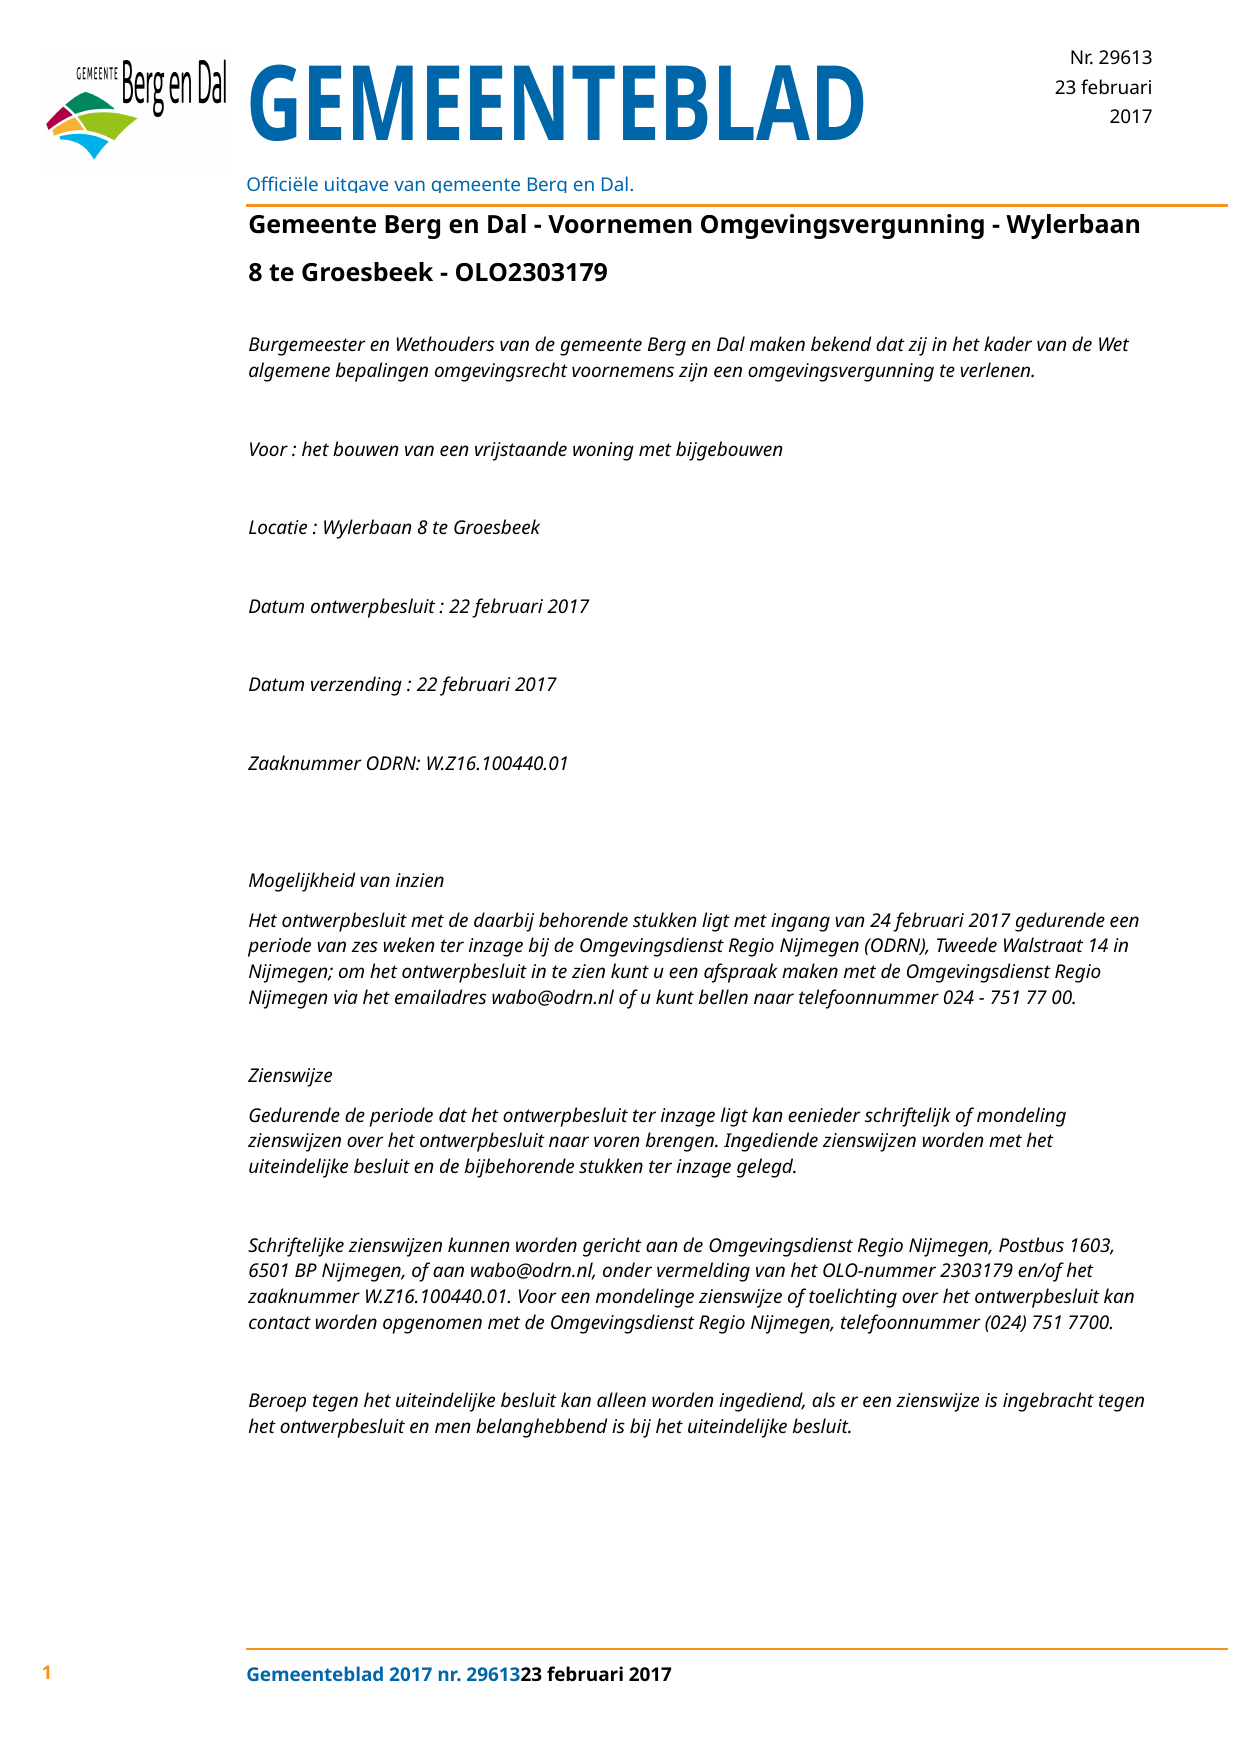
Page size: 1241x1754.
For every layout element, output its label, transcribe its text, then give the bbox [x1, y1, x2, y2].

text Gemeente Berg en Dal - Voornemen Omgevingsvergunning - Wylerbaan 8 te Groesbeek - OLO2303179 [248, 207, 1152, 288]
text Schriftelijke zienswijzen kunnen worden gericht aan de Omgevingsdienst Regio Nijmegen, Postbus 1603, 6501 BP Nijmegen, of aan wabo@odrn.nl, onder vermelding van het OLO-nummer 2303179 en/of het zaaknummer W.Z16.100440.01. Voor een mondelinge zienswijze of toelichting over het ontwerpbesluit kan contact worden opgenomen met de Omgevingsdienst Regio Nijmegen, telefoonnummer (024) 751 7700. [248, 1232, 1152, 1335]
text Burgemeester en Wethouders van de gemeente Berg en Dal maken bekend dat zij in het kader van de Wet algemene bepalingen omgevingsrecht voornemens zijn een omgevingsvergunning te verlenen. [248, 331, 1152, 383]
text Mogelijkheid van inzien [248, 868, 1152, 893]
picture [41, 47, 231, 172]
text Zaaknummer ODRN: W.Z16.100440.01 [248, 750, 1152, 776]
text Beroep tegen het uiteindelijke besluit kan alleen worden ingediend, als er een zienswijze is ingebracht tegen het ontwerpbesluit en men belanghebbend is bij het uiteindelijke besluit. [248, 1388, 1152, 1439]
text Datum ontwerpbesluit : 22 februari 2017 [248, 593, 1152, 618]
text Het ontwerpbesluit met de daarbij behorende stukken ligt met ingang van 24 februari 2017 gedurende een periode van zes weken ter inzage bij de Omgevingsdienst Regio Nijmegen (ODRN), Tweede Walstraat 14 in Nijmegen; om het ontwerpbesluit in te zien kunt u een afspraak maken met de Omgevingsdienst Regio Nijmegen via het emailadres wabo@odrn.nl of u kunt bellen naar telefoonnummer 024 - 751 77 00. [248, 907, 1152, 1010]
text Zienswijze [248, 1063, 1152, 1088]
text Gedurende de periode dat het ontwerpbesluit ter inzage ligt kan eenieder schriftelijk of mondeling zienswijzen over het ontwerpbesluit naar voren brengen. Ingediende zienswijzen worden met het uiteindelijke besluit en de bijbehorende stukken ter inzage gelegd. [248, 1102, 1152, 1179]
text Locatie : Wylerbaan 8 te Groesbeek [248, 514, 1152, 540]
text Voor : het bouwen van een vrijstaande woning met bijgebouwen [248, 436, 1152, 461]
text Datum verzending : 22 februari 2017 [248, 671, 1152, 697]
